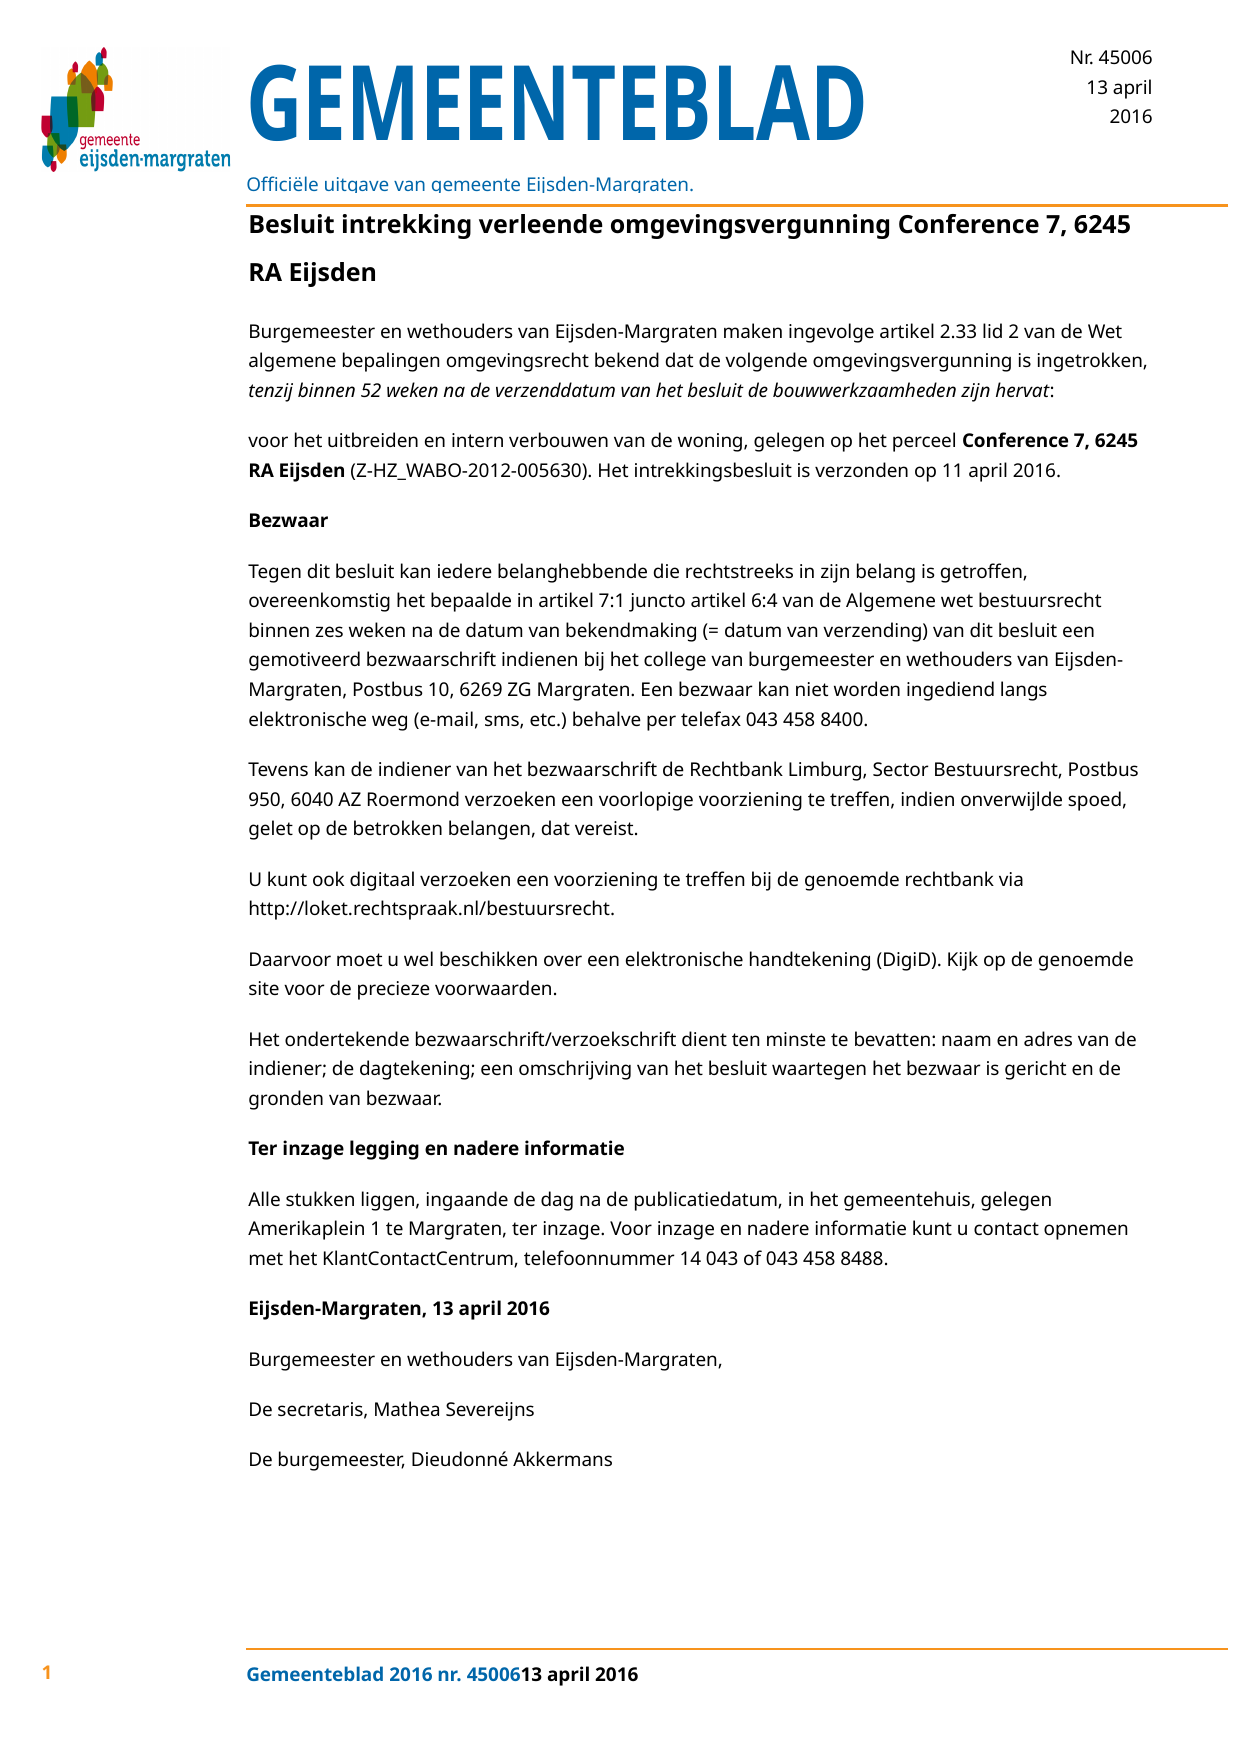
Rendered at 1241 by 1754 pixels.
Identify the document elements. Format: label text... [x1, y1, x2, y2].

text Bezwaar [248, 507, 1152, 533]
text Het ondertekende bezwaarschrift/verzoekschrift dient ten minste te bevatten: naam en adres van de indiener; de dagtekening; een omschrijving van het besluit waartegen het bezwaar is gericht en de gronden van bezwaar. [248, 1026, 1152, 1111]
text De burgemeester, Dieudonné Akkermans [248, 1447, 1152, 1472]
text Besluit intrekking verleende omgevingsvergunning Conference 7, 6245 RA Eijsden [248, 207, 1152, 288]
text Tevens kan de indiener van het bezwaarschrift de Rechtbank Limburg, Sector Bestuursrecht, Postbus 950, 6040 AZ Roermond verzoeken een voorlopige voorziening te treffen, indien onverwijlde spoed, gelet op de betrokken belangen, dat vereist. [248, 756, 1152, 841]
text Burgemeester en wethouders van Eijsden-Margraten, [248, 1346, 1152, 1372]
text voor het uitbreiden en intern verbouwen van de woning, gelegen op het perceel Conference 7, 6245 RA Eijsden (Z-HZ_WABO-2012-005630). Het intrekkingsbesluit is verzonden op 11 april 2016. [248, 427, 1152, 483]
text De secretaris, Mathea Severeijns [248, 1396, 1152, 1422]
text U kunt ook digitaal verzoeken een voorziening te treffen bij de genoemde rechtbank via http://loket.rechtspraak.nl/bestuursrecht. [248, 866, 1152, 921]
text Burgemeester en wethouders van Eijsden-Margraten maken ingevolge artikel 2.33 lid 2 van de Wet algemene bepalingen omgevingsrecht bekend dat de volgende omgevingsvergunning is ingetrokken, tenzij binnen 52 weken na de verzenddatum van het besluit de bouwwerkzaamheden zijn hervat: [248, 318, 1152, 403]
text Ter inzage legging en nadere informatie [248, 1135, 1152, 1161]
text Alle stukken liggen, ingaande de dag na de publicatiedatum, in het gemeentehuis, gelegen Amerikaplein 1 te Margraten, ter inzage. Voor inzage en nadere informatie kunt u contact opnemen met het KlantContactCentrum, telefoonnummer 14 043 of 043 458 8488. [248, 1186, 1152, 1271]
text Tegen dit besluit kan iedere belanghebbende die rechtstreeks in zijn belang is getroffen, overeenkomstig het bepaalde in artikel 7:1 juncto artikel 6:4 van de Algemene wet bestuursrecht binnen zes weken na de datum van bekendmaking (= datum van verzending) van dit besluit een gemotiveerd bezwaarschrift indienen bij het college van burgemeester en wethouders van Eijsden-Margraten, Postbus 10, 6269 ZG Margraten. Een bezwaar kan niet worden ingediend langs elektronische weg (e-mail, sms, etc.) behalve per telefax 043 458 8400. [248, 558, 1152, 732]
text Eijsden-Margraten, 13 april 2016 [248, 1295, 1152, 1321]
picture [41, 47, 231, 172]
text Daarvoor moet u wel beschikken over een elektronische handtekening (DigiD). Kijk op de genoemde site voor de precieze voorwaarden. [248, 946, 1152, 1001]
